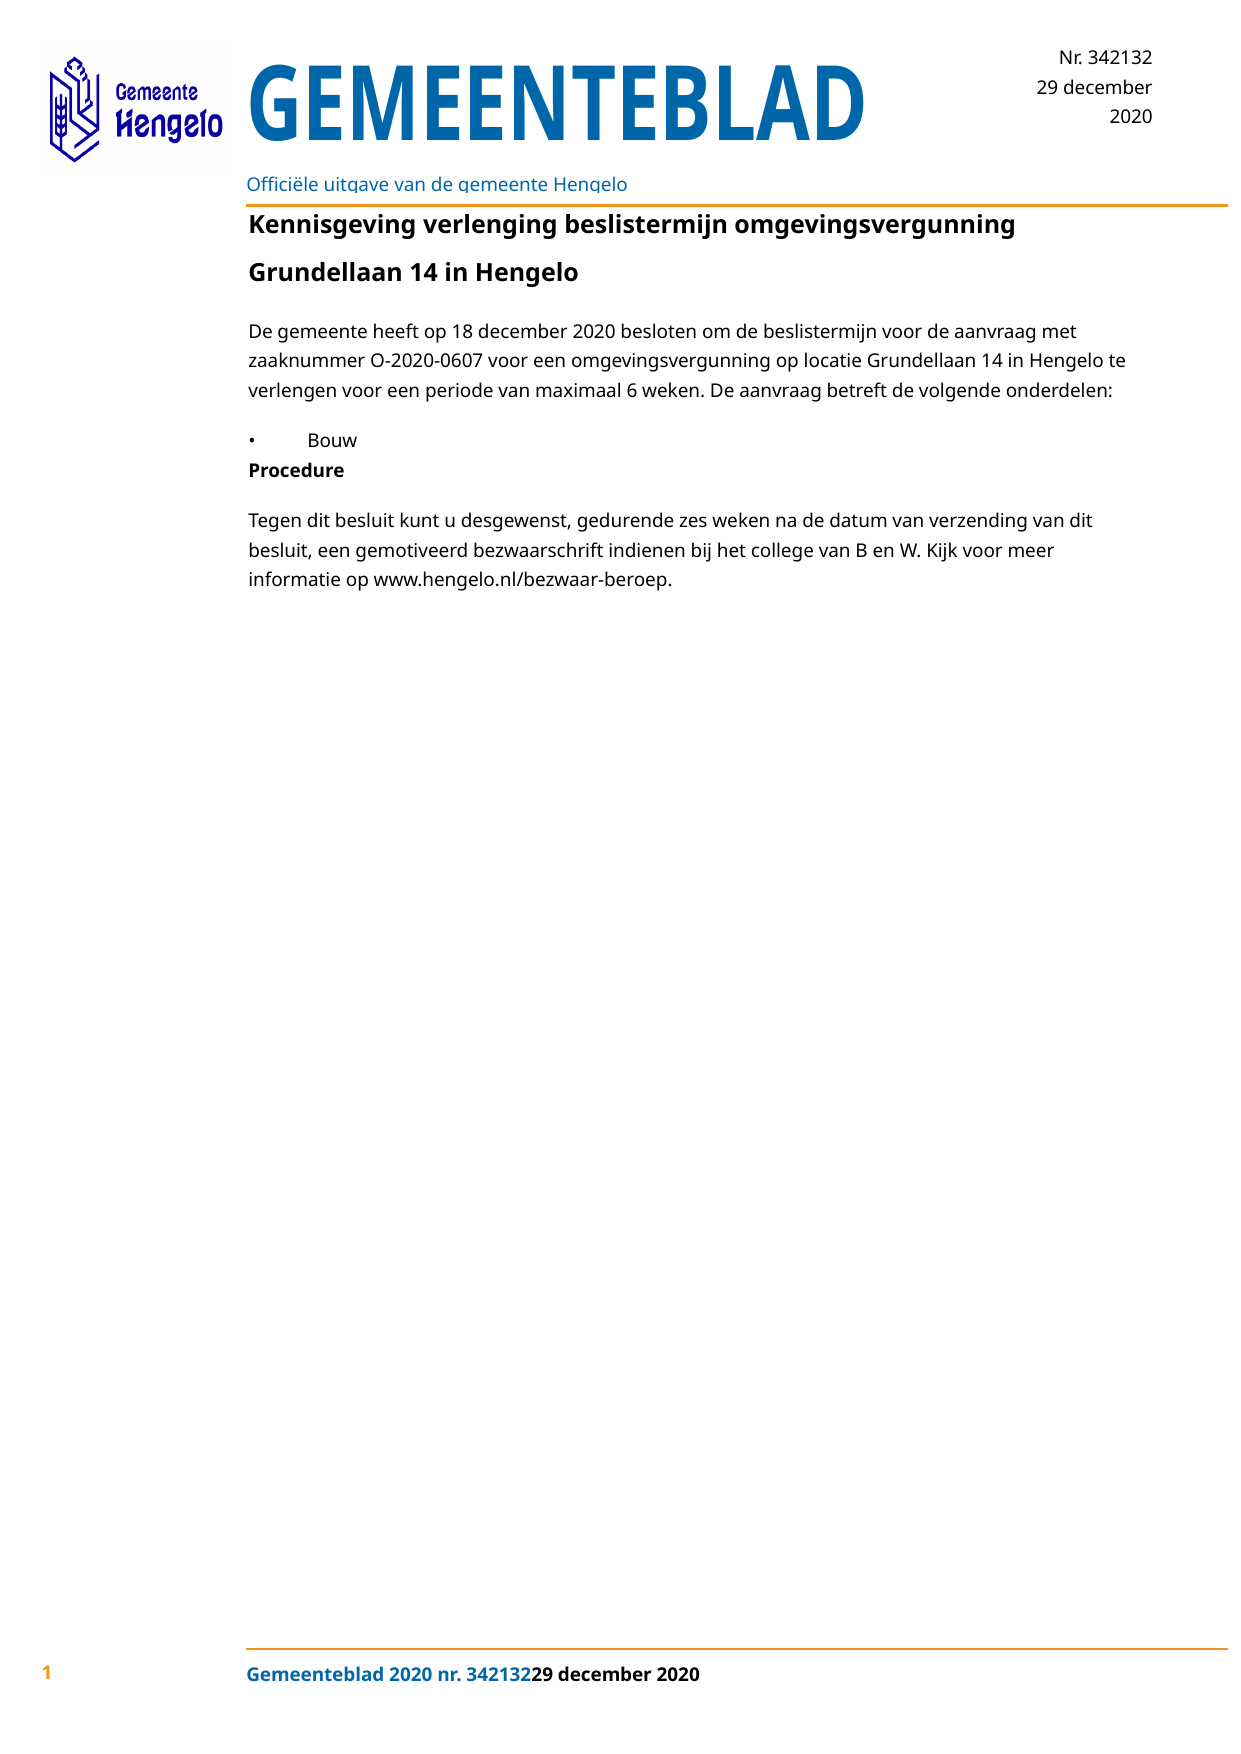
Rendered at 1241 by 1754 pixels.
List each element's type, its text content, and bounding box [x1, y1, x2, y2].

text Kennisgeving verlenging beslistermijn omgevingsvergunning Grundellaan 14 in Hengelo [248, 207, 1152, 288]
text Procedure [248, 457, 1152, 483]
text De gemeente heeft op 18 december 2020 besloten om de beslistermijn voor de aanvraag met zaaknummer O-2020-0607 voor een omgevingsvergunning op locatie Grundellaan 14 in Hengelo te verlengen voor een periode van maximaal 6 weken. De aanvraag betreft de volgende onderdelen: [248, 318, 1152, 403]
text Tegen dit besluit kunt u desgewenst, gedurende zes weken na de datum van verzending van dit besluit, een gemotiveerd bezwaarschrift indienen bij het college van B en W. Kijk voor meer informatie op www.hengelo.nl/bezwaar-beroep. [248, 507, 1152, 592]
list Bouw [248, 427, 1152, 453]
picture [41, 47, 231, 172]
